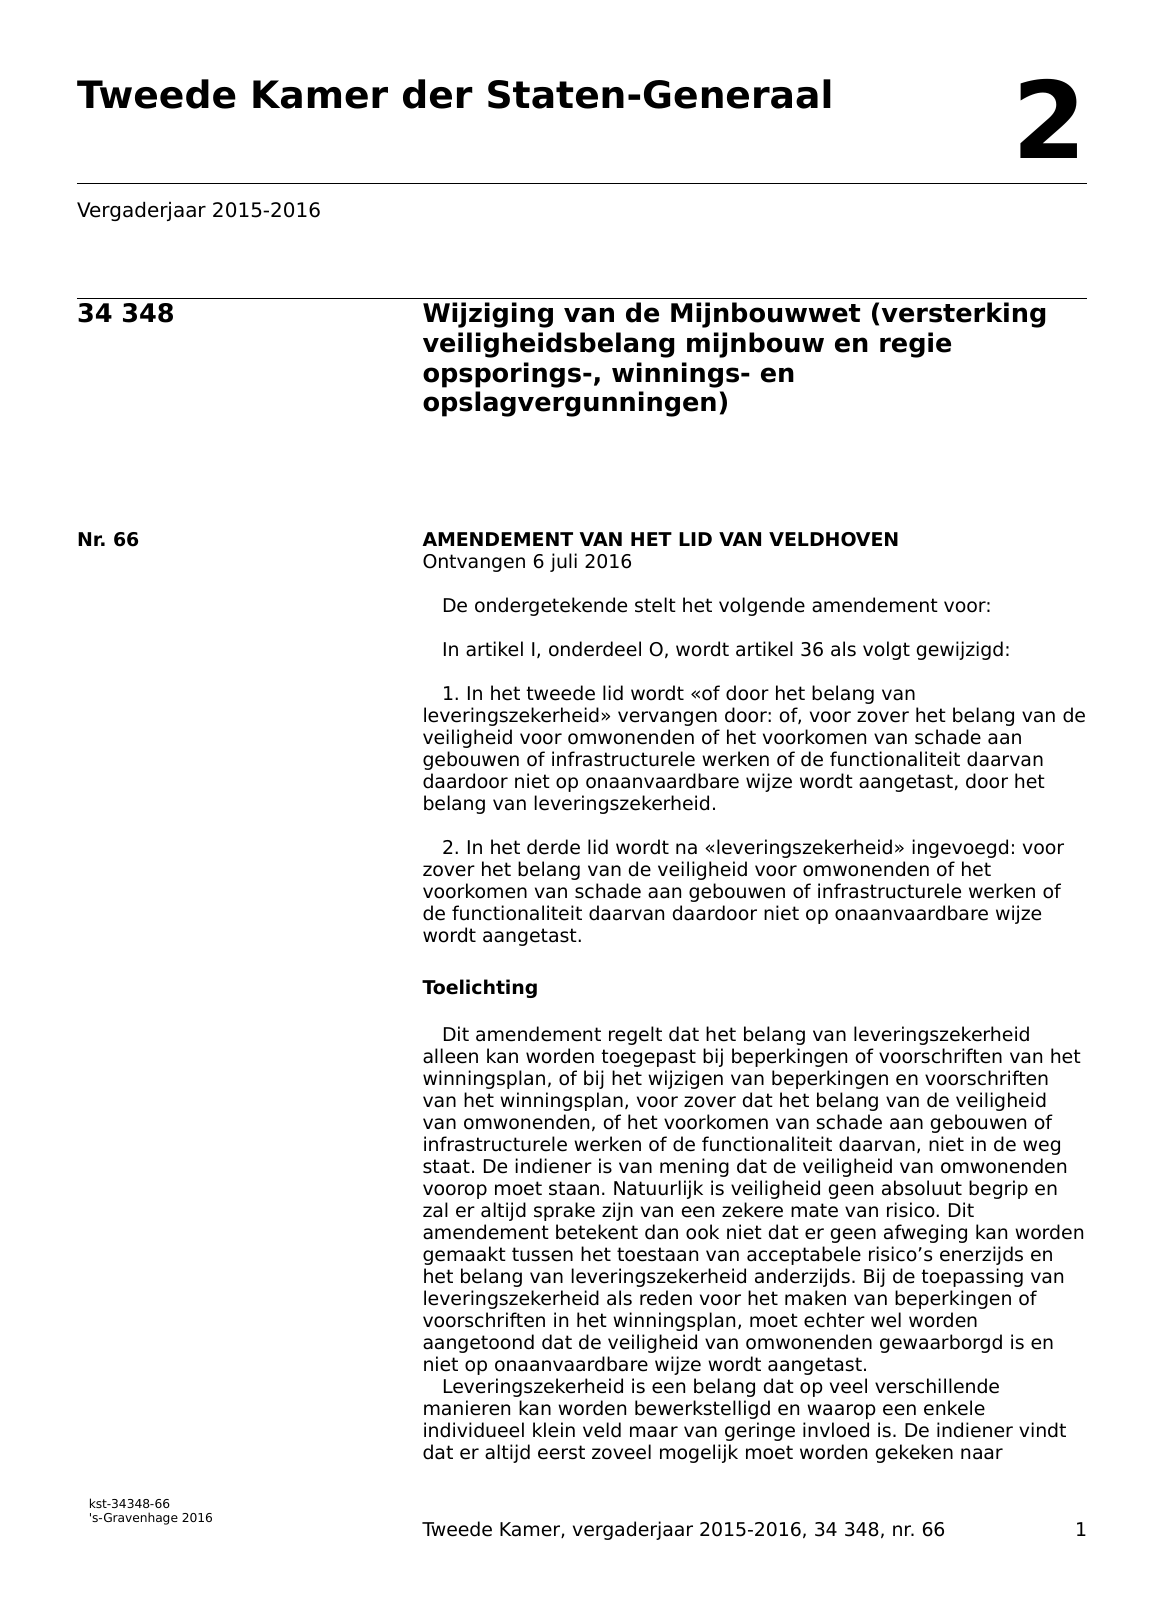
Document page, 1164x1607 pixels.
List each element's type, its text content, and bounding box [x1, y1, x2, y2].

text kst-34348-66 [88, 1497, 323, 1511]
text Ontvangen 6 juli 2016 [422, 551, 1087, 573]
text 1. In het tweede lid wordt «of door het belang van leveringszekerheid» vervangen door: of, voor zover het belang van de veiligheid voor omwonenden of het voorkomen van schade aan gebouwen of infrastructurele werken of de functionaliteit daarvan daardoor niet op onaanvaardbare wijze wordt aangetast, door het belang van leveringszekerheid. [422, 683, 1087, 815]
table_header Tweede Kamer der Staten-Generaal [77, 59, 886, 183]
text 2. In het derde lid wordt na «leveringszekerheid» ingevoegd: voor zover het belang van de veiligheid voor omwonenden of het voorkomen van schade aan gebouwen of infrastructurele werken of de functionaliteit daarvan daardoor niet op onaanvaardbare wijze wordt aangetast. [422, 837, 1087, 947]
text 's-Gravenhage 2016 [88, 1511, 323, 1525]
text De ondergetekende stelt het volgende amendement voor: [422, 595, 1087, 617]
subtitle Toelichting [422, 977, 1087, 999]
table_header 2 [886, 59, 1087, 183]
subtitle Nr. 66 AMENDEMENT VAN HET LID VAN VELDHOVEN [77, 529, 1087, 551]
text In artikel I, onderdeel O, wordt artikel 36 als volgt gewijzigd: [422, 639, 1087, 661]
text Leveringszekerheid is een belang dat op veel verschillende manieren kan worden bewerkstelligd en waarop een enkele individueel klein veld maar van geringe invloed is. De indiener vindt dat er altijd eerst zoveel mogelijk moet worden gekeken naar [422, 1376, 1087, 1464]
table_cell Vergaderjaar 2015-2016 [77, 184, 1087, 298]
text Dit amendement regelt dat het belang van leveringszekerheid alleen kan worden toegepast bij beperkingen of voorschriften van het winningsplan, of bij het wijzigen van beperkingen en voorschriften van het winningsplan, voor zover dat het belang van de veiligheid van omwonenden, of het voorkomen van schade aan gebouwen of infrastructurele werken of de functionaliteit daarvan, niet in de weg staat. De indiener is van mening dat de veiligheid van omwonenden voorop moet staan. Natuurlijk is veiligheid geen absoluut begrip en zal er altijd sprake zijn van een zekere mate van risico. Dit amendement betekent dan ook niet dat er geen afweging kan worden gemaakt tussen het toestaan van acceptabele risico’s enerzijds en het belang van leveringszekerheid anderzijds. Bij de toepassing van leveringszekerheid als reden voor het maken van beperkingen of voorschriften in het winningsplan, moet echter wel worden aangetoond dat de veiligheid van omwonenden gewaarborgd is en niet op onaanvaardbare wijze wordt aangetast. [422, 1024, 1087, 1376]
subtitle 34 348 Wijziging van de Mijnbouwwet (versterking veiligheidsbelang mijnbouw en regie opsporings-, winnings- en opslagvergunningen) [77, 299, 1087, 418]
